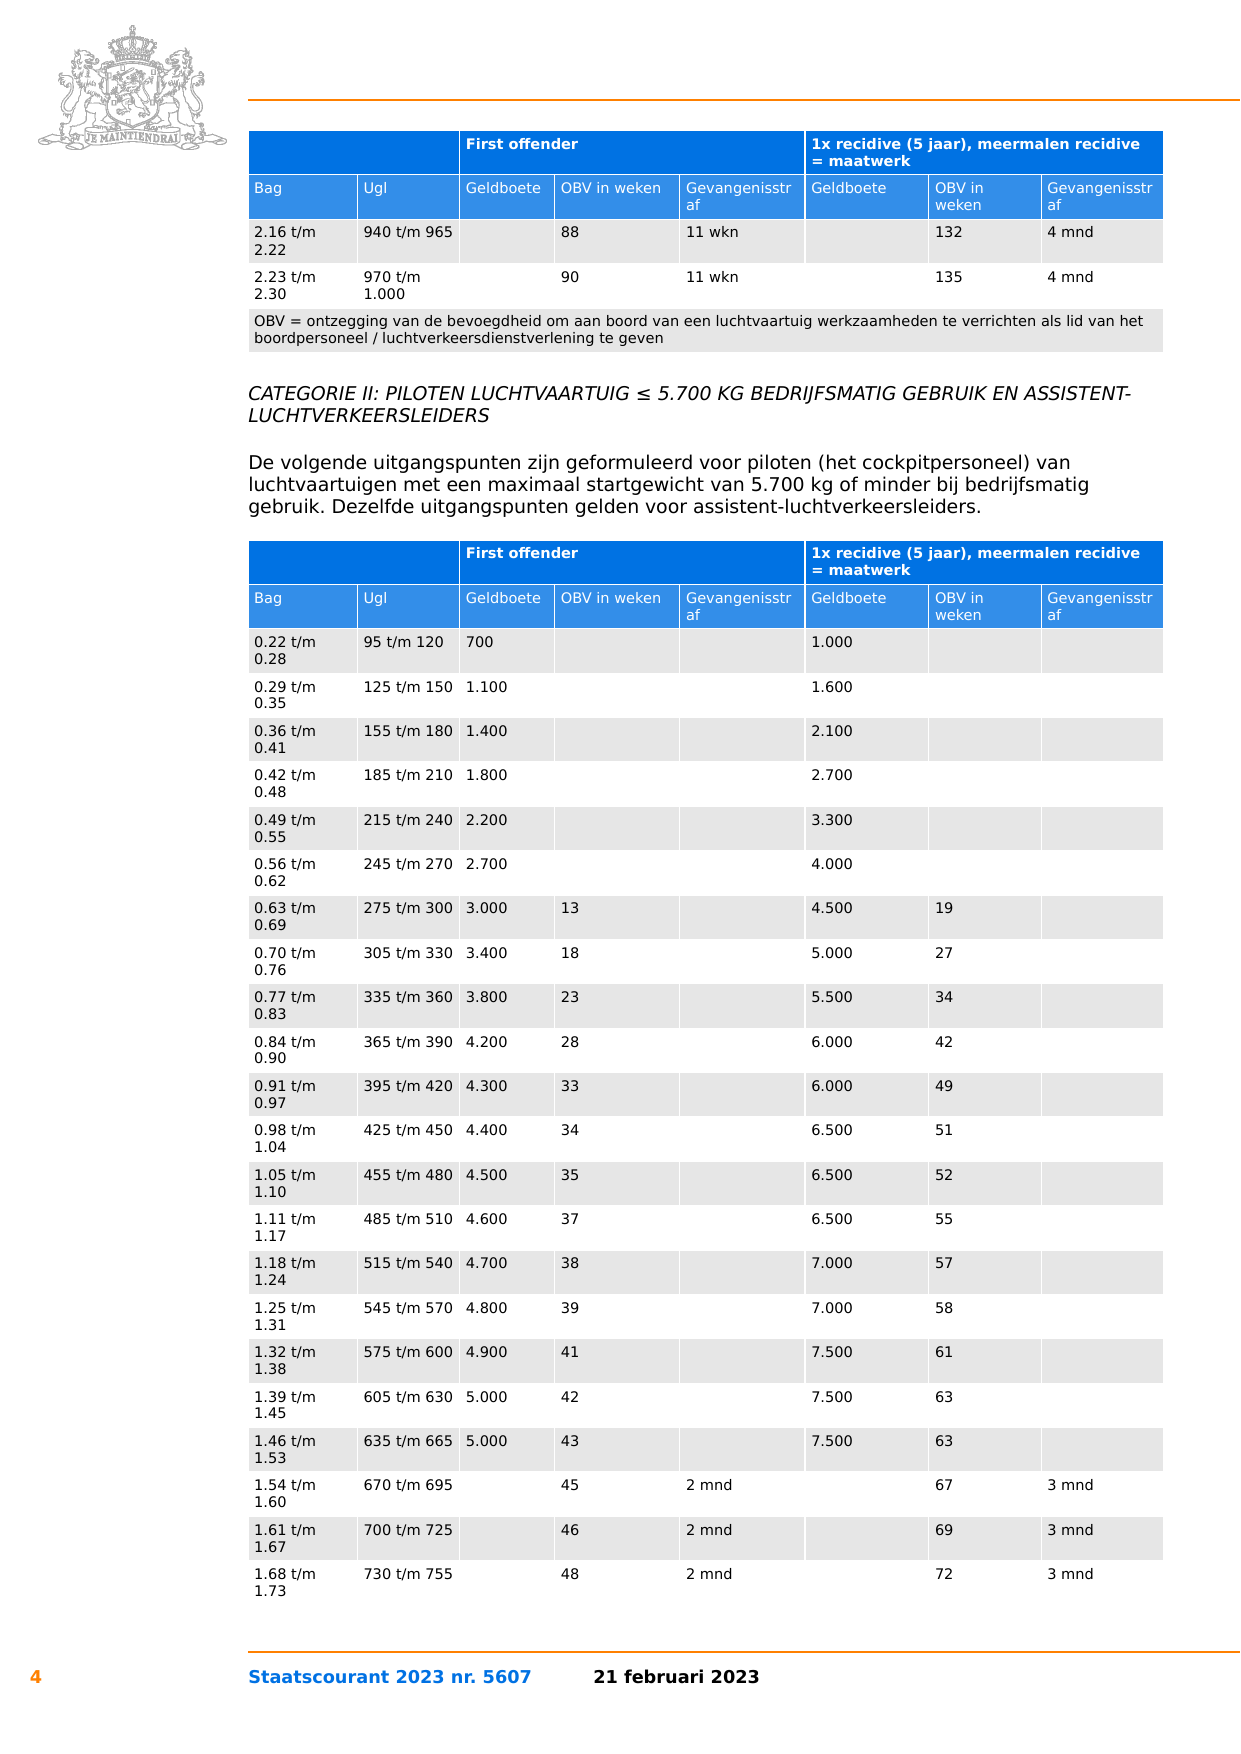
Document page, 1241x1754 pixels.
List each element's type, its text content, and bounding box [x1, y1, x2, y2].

table_cell 61 [929, 1339, 1041, 1383]
table_cell 2.700 [460, 851, 554, 894]
table_cell 6.500 [806, 1206, 928, 1249]
table_cell [1042, 896, 1163, 939]
table_cell [1042, 674, 1163, 717]
table_cell [680, 1118, 804, 1161]
table_cell [929, 629, 1041, 673]
table_cell 38 [555, 1251, 679, 1294]
table_cell [680, 984, 804, 1028]
table_cell 4.900 [460, 1339, 554, 1383]
table_cell [1042, 940, 1163, 983]
table_cell [1042, 763, 1163, 806]
table_cell 4.700 [460, 1251, 554, 1294]
table_cell 95 t/m 120 [358, 629, 459, 673]
table_cell [1042, 1384, 1163, 1427]
table_cell 1.100 [460, 674, 554, 717]
table_cell 3 mnd [1042, 1517, 1163, 1560]
table_cell 69 [929, 1517, 1041, 1560]
table_cell 43 [555, 1428, 679, 1471]
table_cell 1.11 t/m 1.17 [249, 1206, 357, 1249]
table_cell [680, 718, 804, 761]
table_cell 4.600 [460, 1206, 554, 1249]
table_cell 4.300 [460, 1073, 554, 1116]
text De volgende uitgangspunten zijn geformuleerd voor piloten (het cockpitpersoneel) van luchtvaartuigen met een maximaal startgewicht van 5.700 kg of minder bij bedrijfsmatig gebruik. Dezelfde uitgangspunten gelden voor assistent-luchtverkeersleiders. [248, 452, 1163, 518]
table_cell 7.500 [806, 1339, 928, 1383]
table_cell [680, 1251, 804, 1294]
table_cell [680, 674, 804, 717]
table_cell 1.68 t/m 1.73 [249, 1561, 357, 1604]
table_cell 455 t/m 480 [358, 1162, 459, 1205]
subtitle CATEGORIE II: PILOTEN LUCHTVAARTUIG ≤ 5.700 KG BEDRIJFSMATIG GEBRUIK EN ASSISTENT-LUCHTVERKEERSLEIDERS [248, 383, 1163, 427]
table_cell [1042, 984, 1163, 1028]
table_header [249, 541, 459, 584]
table_cell Gevangenisstraf [680, 585, 804, 628]
table_cell [680, 940, 804, 983]
table_cell 4.500 [806, 896, 928, 939]
table_cell OBV in weken [555, 175, 679, 219]
table_header [249, 131, 459, 174]
table_cell 5.000 [460, 1384, 554, 1427]
table_cell [680, 1339, 804, 1383]
table_cell 6.500 [806, 1162, 928, 1205]
table_cell [680, 1162, 804, 1205]
table_cell [1042, 1162, 1163, 1205]
table_cell 1.32 t/m 1.38 [249, 1339, 357, 1383]
table_cell 51 [929, 1118, 1041, 1161]
table_cell 1.600 [806, 674, 928, 717]
table_cell [1042, 718, 1163, 761]
table_cell 1.61 t/m 1.67 [249, 1517, 357, 1560]
table_cell 335 t/m 360 [358, 984, 459, 1028]
table_cell 970 t/m 1.000 [358, 264, 459, 307]
table_cell 515 t/m 540 [358, 1251, 459, 1294]
table_cell 1.18 t/m 1.24 [249, 1251, 357, 1294]
table_cell 35 [555, 1162, 679, 1205]
table_cell 2.700 [806, 763, 928, 806]
table_cell 90 [555, 264, 679, 307]
table_cell 6.000 [806, 1073, 928, 1116]
table_cell Geldboete [460, 585, 554, 628]
table_cell [680, 1029, 804, 1072]
table_cell 4.800 [460, 1295, 554, 1338]
table_cell 37 [555, 1206, 679, 1249]
picture [38, 25, 227, 150]
table_cell [806, 264, 928, 307]
table_cell 395 t/m 420 [358, 1073, 459, 1116]
table_cell 72 [929, 1561, 1041, 1604]
table_cell [680, 1073, 804, 1116]
table_cell Geldboete [806, 175, 928, 219]
table_cell 2 mnd [680, 1517, 804, 1560]
table_cell 1.05 t/m 1.10 [249, 1162, 357, 1205]
table_cell 2.200 [460, 807, 554, 850]
table_cell 0.22 t/m 0.28 [249, 629, 357, 673]
table_cell OBV in weken [929, 585, 1041, 628]
table_cell Ugl [358, 175, 459, 219]
table_cell [1042, 1206, 1163, 1249]
table_cell 27 [929, 940, 1041, 983]
table_cell 11 wkn [680, 220, 804, 263]
table_cell 39 [555, 1295, 679, 1338]
table_cell 0.84 t/m 0.90 [249, 1029, 357, 1072]
table_cell [1042, 629, 1163, 673]
table_cell 1.54 t/m 1.60 [249, 1473, 357, 1516]
table_cell 605 t/m 630 [358, 1384, 459, 1427]
table_header First offender [460, 541, 804, 584]
table_cell [929, 674, 1041, 717]
table_cell OBV in weken [555, 585, 679, 628]
table_cell [680, 1428, 804, 1471]
table_cell 2.100 [806, 718, 928, 761]
table_cell [460, 1517, 554, 1560]
table_cell 7.500 [806, 1384, 928, 1427]
table_cell [806, 1517, 928, 1560]
table_cell 48 [555, 1561, 679, 1604]
table_cell [929, 851, 1041, 894]
table_cell 0.56 t/m 0.62 [249, 851, 357, 894]
table_cell 13 [555, 896, 679, 939]
table_cell 730 t/m 755 [358, 1561, 459, 1604]
table_cell [555, 718, 679, 761]
table_cell [555, 629, 679, 673]
table_cell [680, 851, 804, 894]
table_cell 18 [555, 940, 679, 983]
table_cell 135 [929, 264, 1041, 307]
table_cell 0.98 t/m 1.04 [249, 1118, 357, 1161]
table_cell [555, 674, 679, 717]
table_cell 0.42 t/m 0.48 [249, 763, 357, 806]
table_cell 28 [555, 1029, 679, 1072]
table_cell [680, 763, 804, 806]
table_cell 55 [929, 1206, 1041, 1249]
table_cell [1042, 1073, 1163, 1116]
table_cell 0.77 t/m 0.83 [249, 984, 357, 1028]
table_cell 11 wkn [680, 264, 804, 307]
table_cell Gevangenisstraf [1042, 585, 1163, 628]
table_cell 635 t/m 665 [358, 1428, 459, 1471]
table_cell [460, 1561, 554, 1604]
table_cell OBV = ontzegging van de bevoegdheid om aan boord van een luchtvaartuig werkzaamheden te verrichten als lid van het boordpersoneel / luchtverkeersdienstverlening te geven [249, 309, 1163, 352]
table_header 1x recidive (5 jaar), meermalen recidive = maatwerk [806, 541, 1163, 584]
table_cell [806, 1561, 928, 1604]
table_cell 575 t/m 600 [358, 1339, 459, 1383]
table_cell 215 t/m 240 [358, 807, 459, 850]
table_cell 0.70 t/m 0.76 [249, 940, 357, 983]
table_header First offender [460, 131, 804, 174]
table_cell 46 [555, 1517, 679, 1560]
table_cell [1042, 807, 1163, 850]
table_cell 45 [555, 1473, 679, 1516]
table_cell 185 t/m 210 [358, 763, 459, 806]
table_cell 2 mnd [680, 1473, 804, 1516]
table_cell 4.400 [460, 1118, 554, 1161]
table_cell 305 t/m 330 [358, 940, 459, 983]
table_cell 88 [555, 220, 679, 263]
table_cell 1.46 t/m 1.53 [249, 1428, 357, 1471]
table_cell 425 t/m 450 [358, 1118, 459, 1161]
table_cell [806, 1473, 928, 1516]
table_cell [680, 896, 804, 939]
table_cell [460, 220, 554, 263]
table_cell [680, 629, 804, 673]
table_cell 67 [929, 1473, 1041, 1516]
table_cell 132 [929, 220, 1041, 263]
table_cell 4 mnd [1042, 264, 1163, 307]
table_cell [1042, 1295, 1163, 1338]
table_cell [1042, 1251, 1163, 1294]
table_cell 6.500 [806, 1118, 928, 1161]
table_cell [460, 1473, 554, 1516]
table_cell 63 [929, 1384, 1041, 1427]
table_cell 2.23 t/m 2.30 [249, 264, 357, 307]
table_cell [555, 807, 679, 850]
table_cell 670 t/m 695 [358, 1473, 459, 1516]
table_cell [929, 763, 1041, 806]
table_cell 125 t/m 150 [358, 674, 459, 717]
table_cell 0.29 t/m 0.35 [249, 674, 357, 717]
table_cell 700 t/m 725 [358, 1517, 459, 1560]
table_cell 3.300 [806, 807, 928, 850]
table_cell 5.000 [806, 940, 928, 983]
table_cell 49 [929, 1073, 1041, 1116]
table_cell [1042, 1029, 1163, 1072]
table_cell Bag [249, 585, 357, 628]
table_cell [555, 763, 679, 806]
table_cell 1.39 t/m 1.45 [249, 1384, 357, 1427]
table_cell 245 t/m 270 [358, 851, 459, 894]
table_cell 7.500 [806, 1428, 928, 1471]
table_cell [1042, 1428, 1163, 1471]
table_cell 700 [460, 629, 554, 673]
table_cell 63 [929, 1428, 1041, 1471]
table_cell Ugl [358, 585, 459, 628]
table_cell 0.49 t/m 0.55 [249, 807, 357, 850]
table_cell 34 [555, 1118, 679, 1161]
table_cell 7.000 [806, 1251, 928, 1294]
table_cell 4.200 [460, 1029, 554, 1072]
table_cell Gevangenisstraf [680, 175, 804, 219]
table_cell [680, 807, 804, 850]
table_cell [929, 807, 1041, 850]
table_cell 42 [555, 1384, 679, 1427]
table_cell 3.000 [460, 896, 554, 939]
table_cell 1.000 [806, 629, 928, 673]
table_cell 41 [555, 1339, 679, 1383]
table_cell 58 [929, 1295, 1041, 1338]
table_cell Gevangenisstraf [1042, 175, 1163, 219]
table_cell [929, 718, 1041, 761]
table_header 1x recidive (5 jaar), meermalen recidive = maatwerk [806, 131, 1163, 174]
table_cell 0.91 t/m 0.97 [249, 1073, 357, 1116]
table_cell [1042, 1339, 1163, 1383]
table_cell Geldboete [460, 175, 554, 219]
table_cell 3 mnd [1042, 1473, 1163, 1516]
table_cell [460, 264, 554, 307]
table_cell 34 [929, 984, 1041, 1028]
table_cell 365 t/m 390 [358, 1029, 459, 1072]
table_cell [680, 1206, 804, 1249]
table_cell [555, 851, 679, 894]
table_cell 545 t/m 570 [358, 1295, 459, 1338]
table_cell [1042, 1118, 1163, 1161]
table_cell 4.000 [806, 851, 928, 894]
table_cell 1.800 [460, 763, 554, 806]
table_cell 6.000 [806, 1029, 928, 1072]
table_cell [806, 220, 928, 263]
table_cell 4.500 [460, 1162, 554, 1205]
table_cell 33 [555, 1073, 679, 1116]
table_cell 5.500 [806, 984, 928, 1028]
table_cell 275 t/m 300 [358, 896, 459, 939]
table_cell 42 [929, 1029, 1041, 1072]
table_cell 5.000 [460, 1428, 554, 1471]
table_cell [680, 1384, 804, 1427]
table_cell [1042, 851, 1163, 894]
table_cell 940 t/m 965 [358, 220, 459, 263]
table_cell 1.25 t/m 1.31 [249, 1295, 357, 1338]
table_cell 3 mnd [1042, 1561, 1163, 1604]
table_cell 19 [929, 896, 1041, 939]
table_cell Geldboete [806, 585, 928, 628]
table_cell 155 t/m 180 [358, 718, 459, 761]
table_cell 0.36 t/m 0.41 [249, 718, 357, 761]
table_cell 4 mnd [1042, 220, 1163, 263]
table_cell 3.800 [460, 984, 554, 1028]
table_cell 1.400 [460, 718, 554, 761]
table_cell 7.000 [806, 1295, 928, 1338]
table_cell [680, 1295, 804, 1338]
table_cell 485 t/m 510 [358, 1206, 459, 1249]
table_cell 2 mnd [680, 1561, 804, 1604]
table_cell 3.400 [460, 940, 554, 983]
table_cell 57 [929, 1251, 1041, 1294]
table_cell 23 [555, 984, 679, 1028]
table_cell 52 [929, 1162, 1041, 1205]
table_cell 2.16 t/m 2.22 [249, 220, 357, 263]
table_cell 0.63 t/m 0.69 [249, 896, 357, 939]
table_cell OBV in weken [929, 175, 1041, 219]
table_cell Bag [249, 175, 357, 219]
